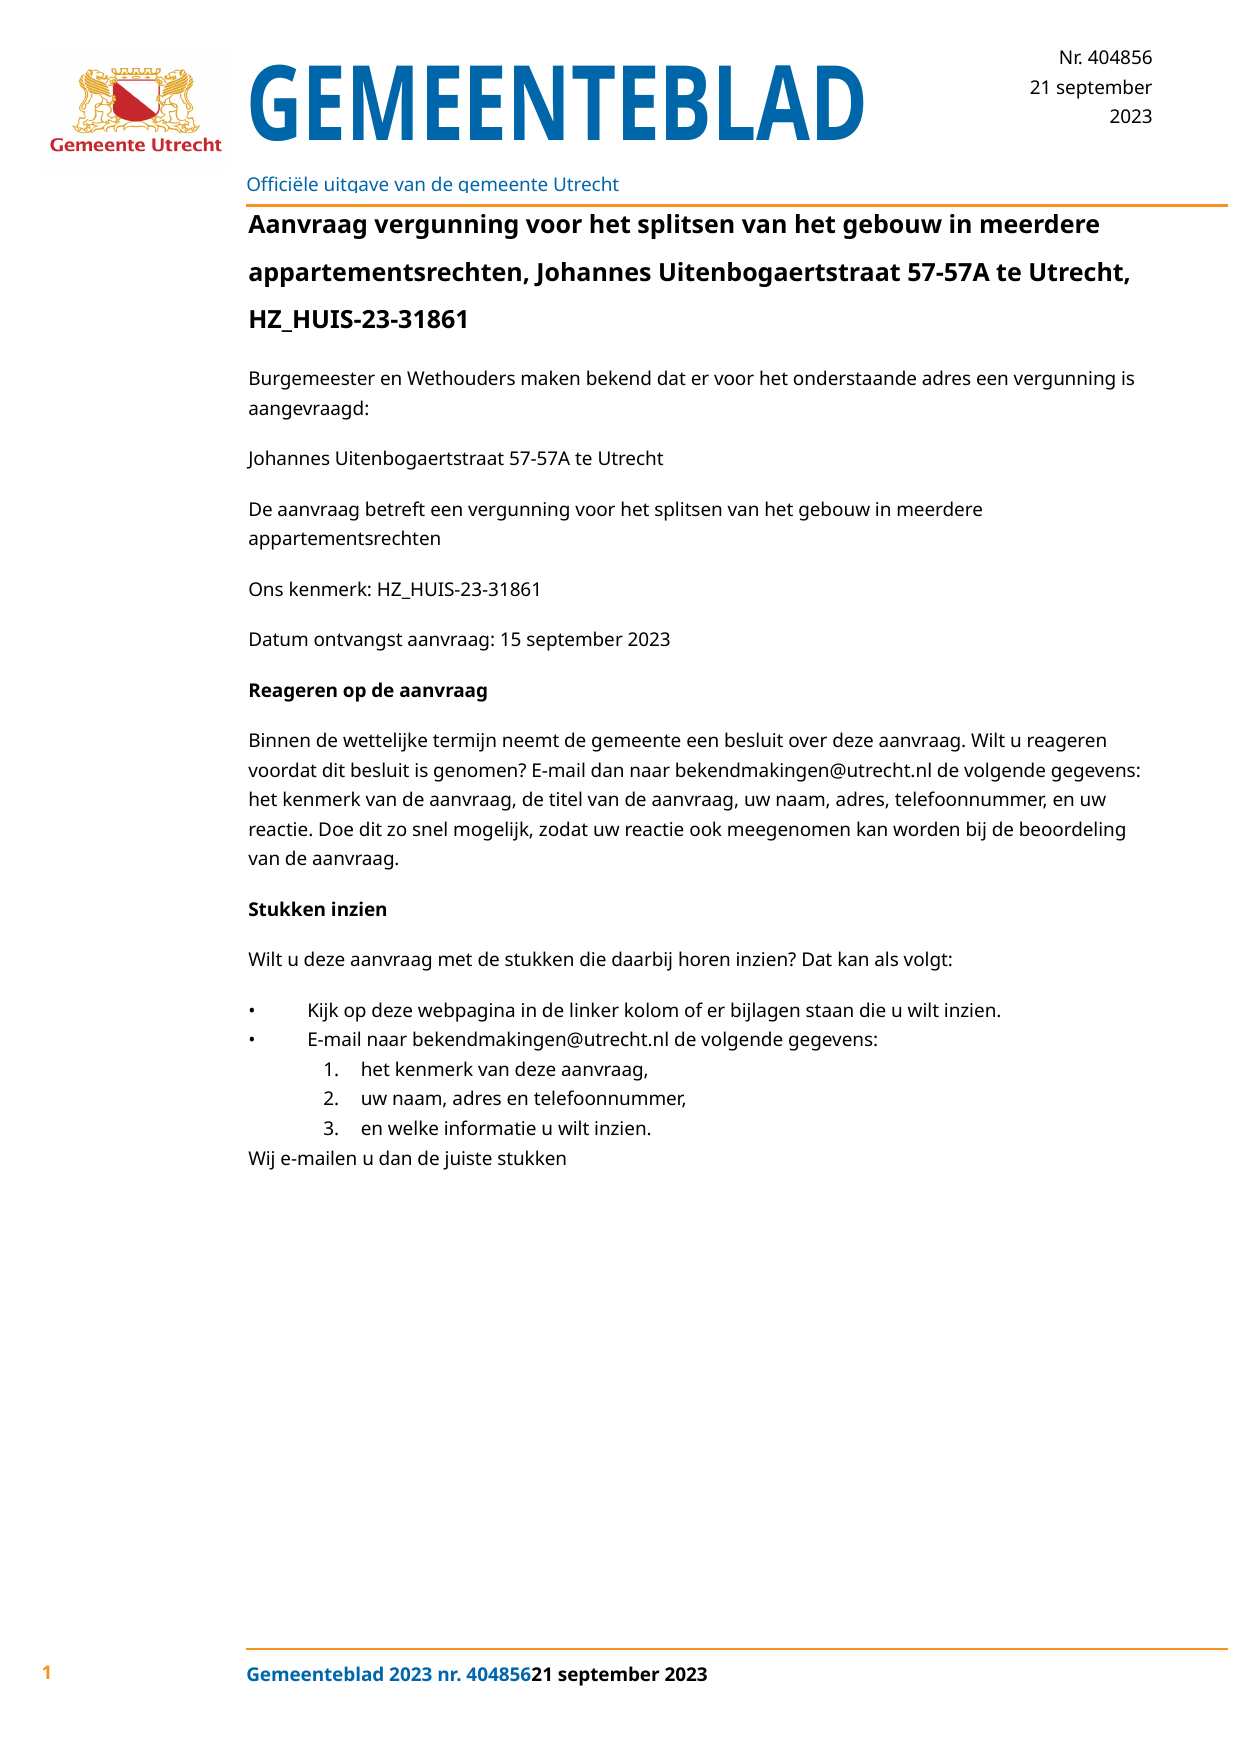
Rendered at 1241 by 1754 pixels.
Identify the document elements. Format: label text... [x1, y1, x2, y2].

text Stukken inzien [248, 896, 1152, 922]
text Johannes Uitenbogaertstraat 57-57A te Utrecht [248, 446, 1152, 471]
picture [41, 47, 231, 172]
text Reageren op de aanvraag [248, 677, 1152, 702]
list Kijk op deze webpagina in de linker kolom of er bijlagen staan die u wilt inzien. [248, 997, 1152, 1022]
text Aanvraag vergunning voor het splitsen van het gebouw in meerdere appartementsrechten, Johannes Uitenbogaertstraat 57-57A te Utrecht, HZ_HUIS-23-31861 [248, 207, 1152, 336]
text Wilt u deze aanvraag met de stukken die daarbij horen inzien? Dat kan als volgt: [248, 946, 1152, 972]
list en welke informatie u wilt inzien. [323, 1115, 1152, 1141]
list E-mail naar bekendmakingen@utrecht.nl de volgende gegevens: [248, 1026, 1152, 1052]
list uw naam, adres en telefoonnummer, [323, 1086, 1152, 1111]
list het kenmerk van deze aanvraag, [323, 1056, 1152, 1082]
text Datum ontvangst aanvraag: 15 september 2023 [248, 626, 1152, 652]
text Burgemeester en Wethouders maken bekend dat er voor het onderstaande adres een vergunning is aangevraagd: [248, 366, 1152, 421]
text De aanvraag betreft een vergunning voor het splitsen van het gebouw in meerdere appartementsrechten [248, 496, 1152, 551]
text Wij e-mailen u dan de juiste stukken [248, 1145, 1152, 1170]
text Binnen de wettelijke termijn neemt de gemeente een besluit over deze aanvraag. Wilt u reageren voordat dit besluit is genomen? E-mail dan naar bekendmakingen@utrecht.nl de volgende gegevens: het kenmerk van de aanvraag, de titel van de aanvraag, uw naam, adres, telefoonnummer, en uw reactie. Doe dit zo snel mogelijk, zodat uw reactie ook meegenomen kan worden bij de beoordeling van de aanvraag. [248, 727, 1152, 871]
text Ons kenmerk: HZ_HUIS-23-31861 [248, 576, 1152, 602]
